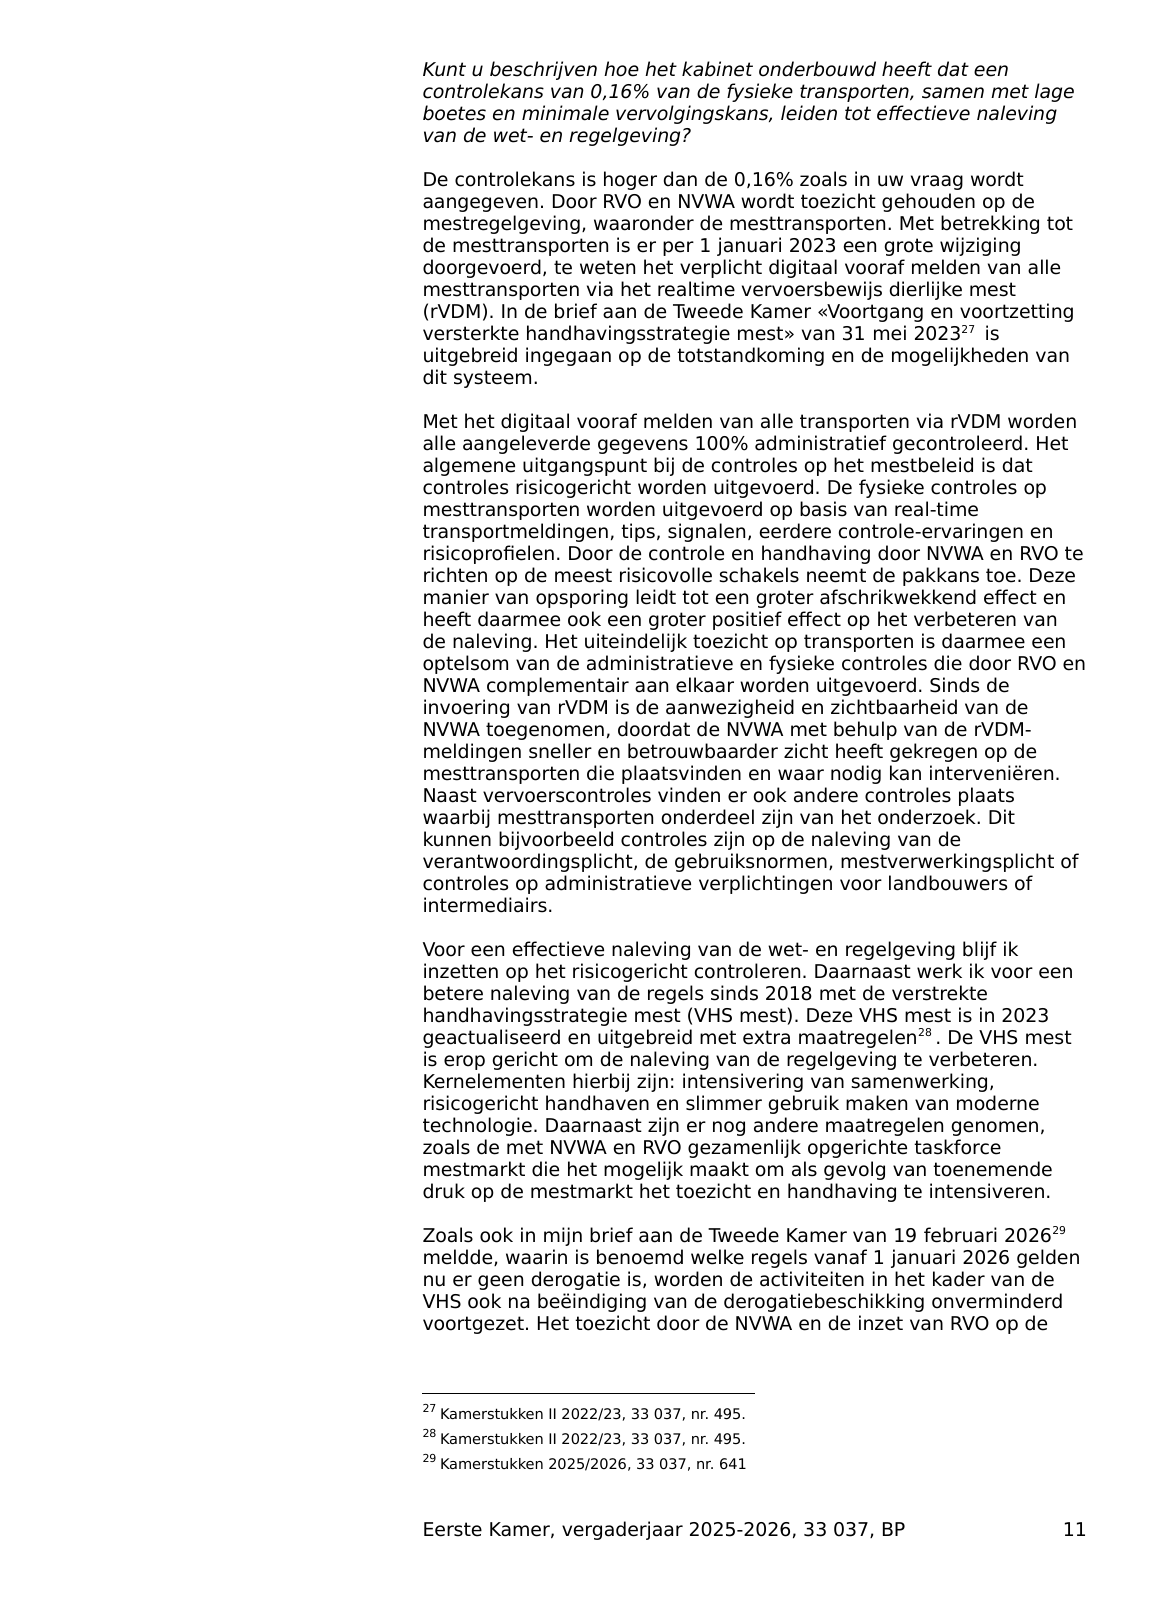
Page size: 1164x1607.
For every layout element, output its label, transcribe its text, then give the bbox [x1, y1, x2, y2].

text Zoals ook in mijn brief aan de Tweede Kamer van 19 februari 2026 meldde, waarin is benoemd welke regels vanaf 1 januari 2026 gelden nu er geen derogatie is, worden de activiteiten in het kader van de VHS ook na beëindiging van de derogatiebeschikking onverminderd voortgezet. Het toezicht door de NVWA en de inzet van RVO op de [422, 1225, 1087, 1335]
text De controlekans is hoger dan de 0,16% zoals in uw vraag wordt aangegeven. Door RVO en NVWA wordt toezicht gehouden op de mestregelgeving, waaronder de mesttransporten. Met betrekking tot de mesttransporten is er per 1 januari 2023 een grote wijziging doorgevoerd, te weten het verplicht digitaal vooraf melden van alle mesttransporten via het realtime vervoersbewijs dierlijke mest (rVDM). In de brief aan de Tweede Kamer «Voortgang en voortzetting versterkte handhavingsstrategie mest» van 31 mei 2023 is uitgebreid ingegaan op de totstandkoming en de mogelijkheden van dit systeem. [422, 169, 1087, 389]
text Kamerstukken II 2022/23, 33 037, nr. 495. [422, 1402, 1087, 1424]
text Met het digitaal vooraf melden van alle transporten via rVDM worden alle aangeleverde gegevens 100% administratief gecontroleerd. Het algemene uitgangspunt bij de controles op het mestbeleid is dat controles risicogericht worden uitgevoerd. De fysieke controles op mesttransporten worden uitgevoerd op basis van real-time transportmeldingen, tips, signalen, eerdere controle-ervaringen en risicoprofielen. Door de controle en handhaving door NVWA en RVO te richten op de meest risicovolle schakels neemt de pakkans toe. Deze manier van opsporing leidt tot een groter afschrikwekkend effect en heeft daarmee ook een groter positief effect op het verbeteren van de naleving. Het uiteindelijk toezicht op transporten is daarmee een optelsom van de administratieve en fysieke controles die door RVO en NVWA complementair aan elkaar worden uitgevoerd. Sinds de invoering van rVDM is de aanwezigheid en zichtbaarheid van de NVWA toegenomen, doordat de NVWA met behulp van de rVDM-meldingen sneller en betrouwbaarder zicht heeft gekregen op de mesttransporten die plaatsvinden en waar nodig kan interveniëren. Naast vervoerscontroles vinden er ook andere controles plaats waarbij mesttransporten onderdeel zijn van het onderzoek. Dit kunnen bijvoorbeeld controles zijn op de naleving van de verantwoordingsplicht, de gebruiksnormen, mestverwerkingsplicht of controles op administratieve verplichtingen voor landbouwers of intermediairs. [422, 411, 1087, 917]
text Kamerstukken 2025/2026, 33 037, nr. 641 [422, 1452, 1087, 1474]
text Kunt u beschrijven hoe het kabinet onderbouwd heeft dat een controlekans van 0,16% van de fysieke transporten, samen met lage boetes en minimale vervolgingskans, leiden tot effectieve naleving van de wet- en regelgeving? [422, 59, 1087, 147]
text Voor een effectieve naleving van de wet- en regelgeving blijf ik inzetten op het risicogericht controleren. Daarnaast werk ik voor een betere naleving van de regels sinds 2018 met de verstrekte handhavingsstrategie mest (VHS mest). Deze VHS mest is in 2023 geactualiseerd en uitgebreid met extra maatregelen. De VHS mest is erop gericht om de naleving van de regelgeving te verbeteren. Kernelementen hierbij zijn: intensivering van samenwerking, risicogericht handhaven en slimmer gebruik maken van moderne technologie. Daarnaast zijn er nog andere maatregelen genomen, zoals de met NVWA en RVO gezamenlijk opgerichte taskforce mestmarkt die het mogelijk maakt om als gevolg van toenemende druk op de mestmarkt het toezicht en handhaving te intensiveren. [422, 939, 1087, 1203]
text Kamerstukken II 2022/23, 33 037, nr. 495. [422, 1427, 1087, 1449]
